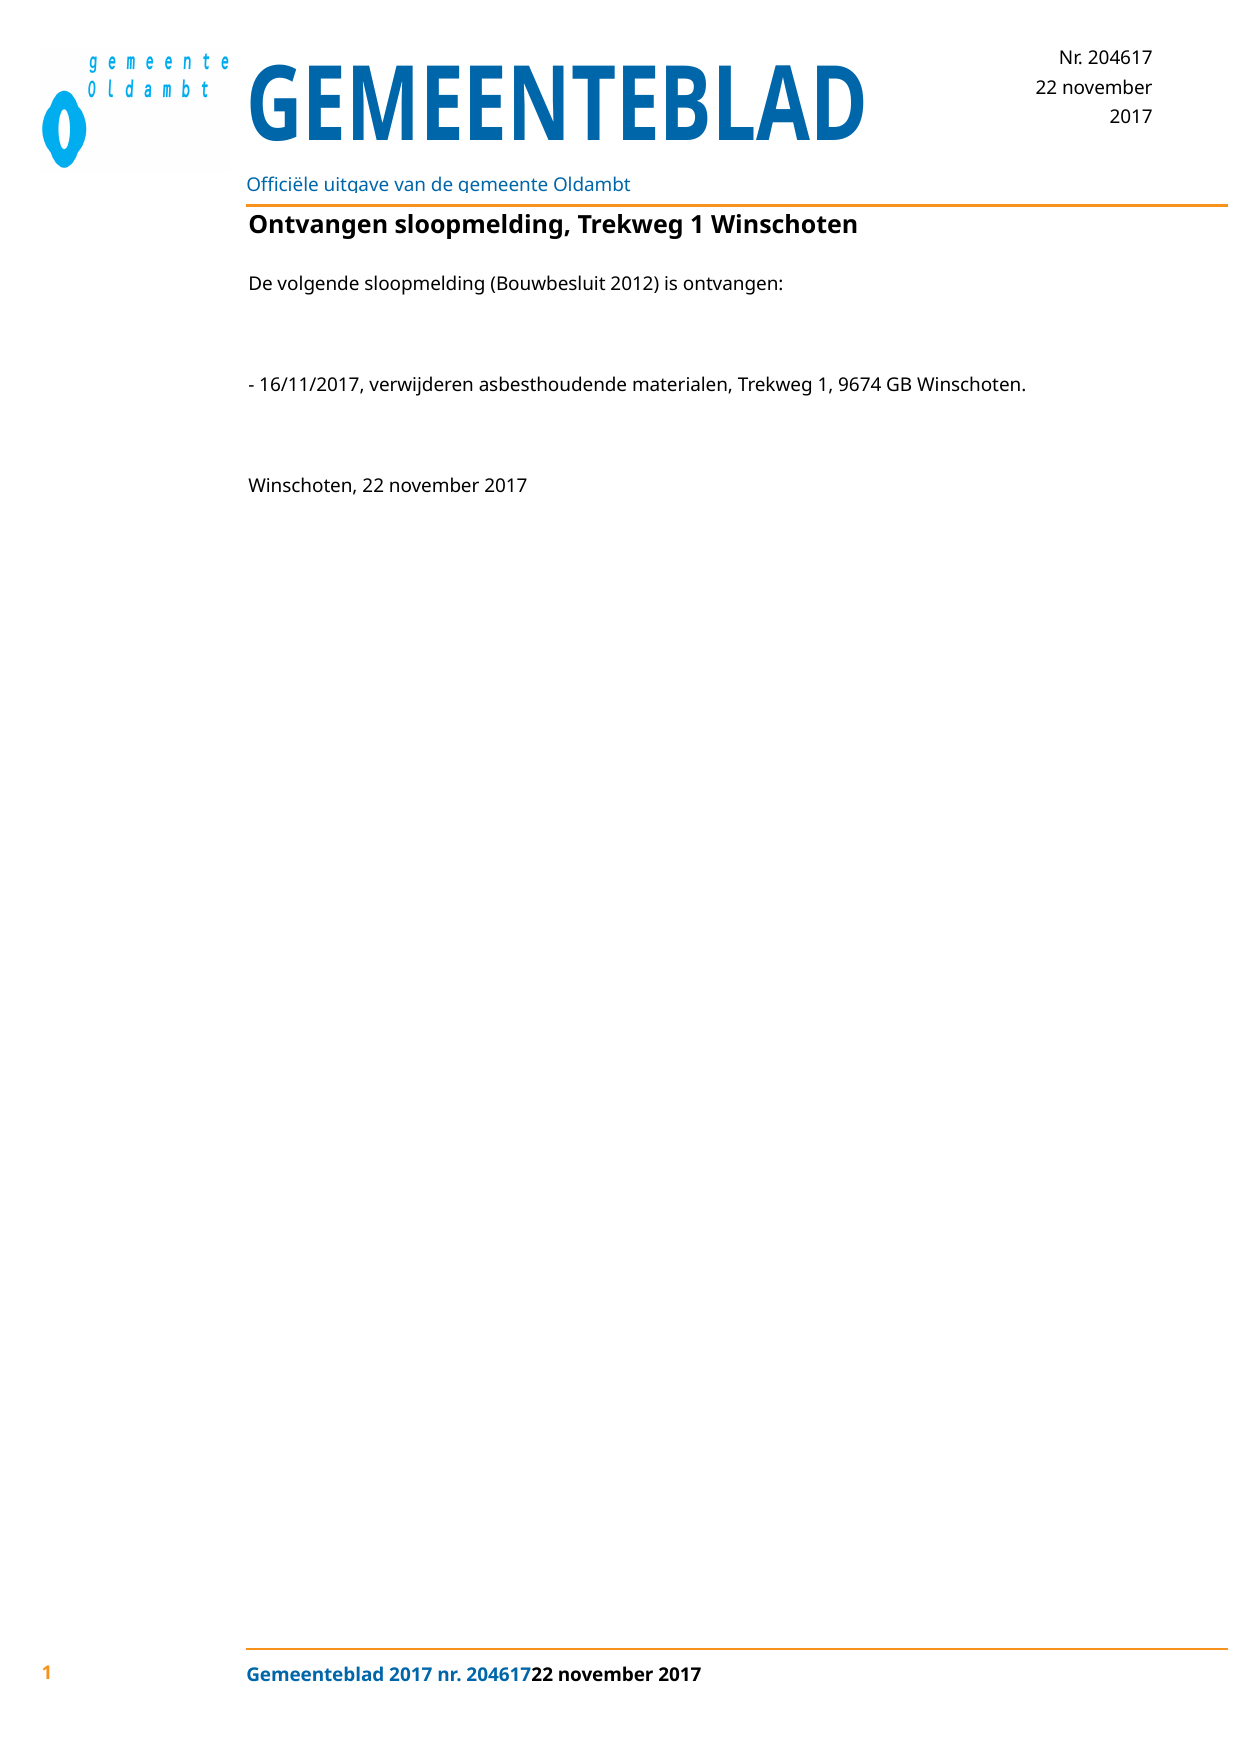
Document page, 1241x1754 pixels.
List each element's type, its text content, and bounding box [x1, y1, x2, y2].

text Ontvangen sloopmelding, Trekweg 1 Winschoten [248, 207, 1152, 241]
text Winschoten, 22 november 2017 [248, 472, 1152, 498]
picture [41, 47, 231, 172]
text - 16/11/2017, verwijderen asbesthoudende materialen, Trekweg 1, 9674 GB Winschoten. [248, 371, 1152, 397]
text De volgende sloopmelding (Bouwbesluit 2012) is ontvangen: [248, 270, 1152, 296]
